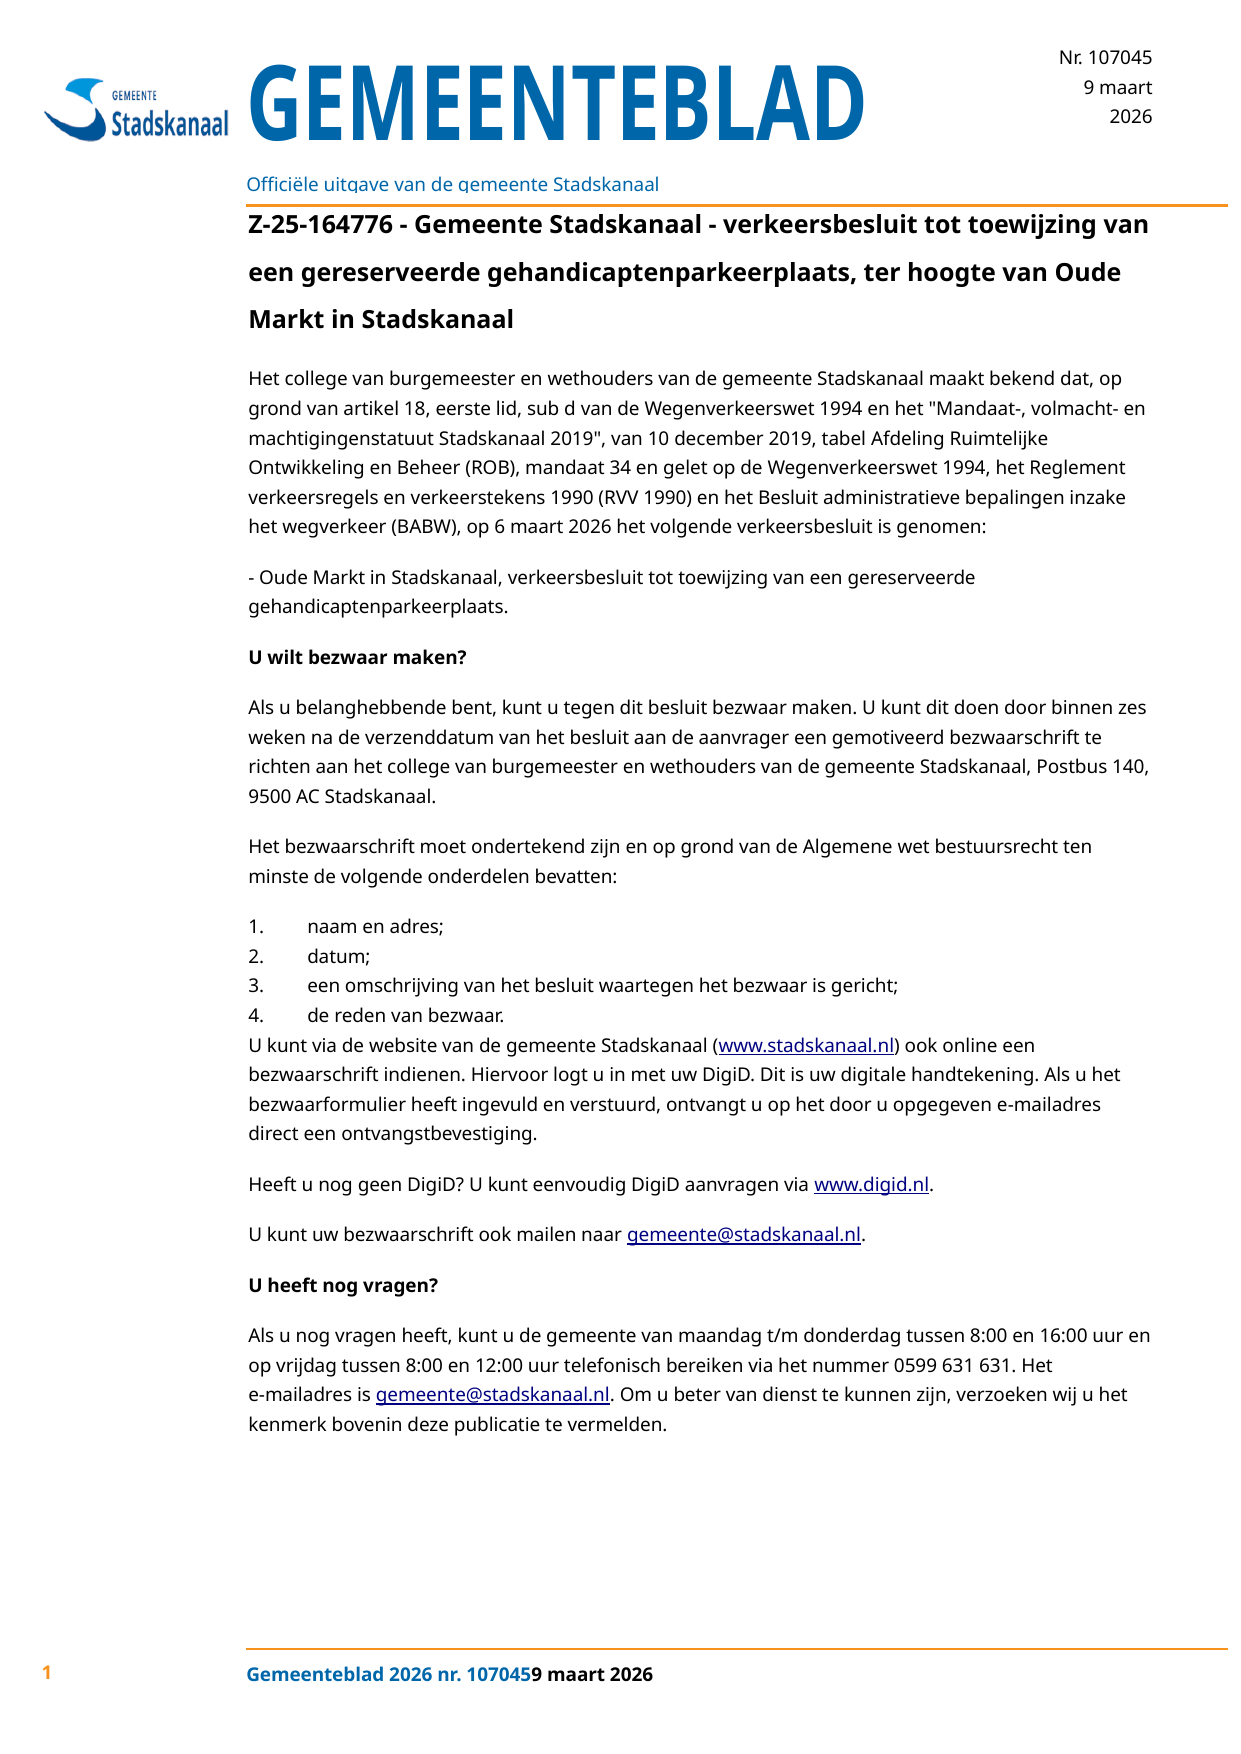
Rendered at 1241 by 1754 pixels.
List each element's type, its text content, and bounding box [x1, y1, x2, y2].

text U kunt uw bezwaarschrift ook mailen naar gemeente@stadskanaal.nl. [248, 1221, 1152, 1247]
text Het bezwaarschrift moet ondertekend zijn en op grond van de Algemene wet bestuursrecht ten minste de volgende onderdelen bevatten: [248, 833, 1152, 889]
list de reden van bezwaar. [248, 1002, 1152, 1028]
text Het college van burgemeester en wethouders van de gemeente Stadskanaal maakt bekend dat, op grond van artikel 18, eerste lid, sub d van de Wegenverkeerswet 1994 en het "Mandaat-, volmacht- en machtigingenstatuut Stadskanaal 2019", van 10 december 2019, tabel Afdeling Ruimtelijke Ontwikkeling en Beheer (ROB), mandaat 34 en gelet op de Wegenverkeerswet 1994, het Reglement verkeersregels en verkeerstekens 1990 (RVV 1990) en het Besluit administratieve bepalingen inzake het wegverkeer (BABW), op 6 maart 2026 het volgende verkeersbesluit is genomen: [248, 366, 1152, 539]
text U kunt via de website van de gemeente Stadskanaal (www.stadskanaal.nl) ook online een bezwaarschrift indienen. Hiervoor logt u in met uw DigiD. Dit is uw digitale handtekening. Als u het bezwaarformulier heeft ingevuld en verstuurd, ontvangt u op het door u opgegeven e‑mailadres direct een ontvangstbevestiging. [248, 1032, 1152, 1146]
text U heeft nog vragen? [248, 1272, 1152, 1297]
list een omschrijving van het besluit waartegen het bezwaar is gericht; [248, 973, 1152, 998]
text Als u nog vragen heeft, kunt u de gemeente van maandag t/m donderdag tussen 8:00 en 16:00 uur en op vrijdag tussen 8:00 en 12:00 uur telefonisch bereiken via het nummer 0599 631 631. Het e‑mailadres is gemeente@stadskanaal.nl. Om u beter van dienst te kunnen zijn, verzoeken wij u het kenmerk bovenin deze publicatie te vermelden. [248, 1322, 1152, 1437]
list datum; [248, 943, 1152, 969]
text Als u belanghebbende bent, kunt u tegen dit besluit bezwaar maken. U kunt dit doen door binnen zes weken na de verzenddatum van het besluit aan de aanvrager een gemotiveerd bezwaarschrift te richten aan het college van burgemeester en wethouders van de gemeente Stadskanaal, Postbus 140, 9500 AC Stadskanaal. [248, 694, 1152, 809]
text Z-25-164776 - Gemeente Stadskanaal - verkeersbesluit tot toewijzing van een gereserveerde gehandicaptenparkeerplaats, ter hoogte van Oude Markt in Stadskanaal [248, 207, 1152, 336]
text - Oude Markt in Stadskanaal, verkeersbesluit tot toewijzing van een gereserveerde gehandicaptenparkeerplaats. [248, 564, 1152, 619]
text U wilt bezwaar maken? [248, 644, 1152, 669]
list naam en adres; [248, 913, 1152, 939]
picture [41, 47, 231, 172]
text Heeft u nog geen DigiD? U kunt eenvoudig DigiD aanvragen via www.digid.nl. [248, 1171, 1152, 1197]
